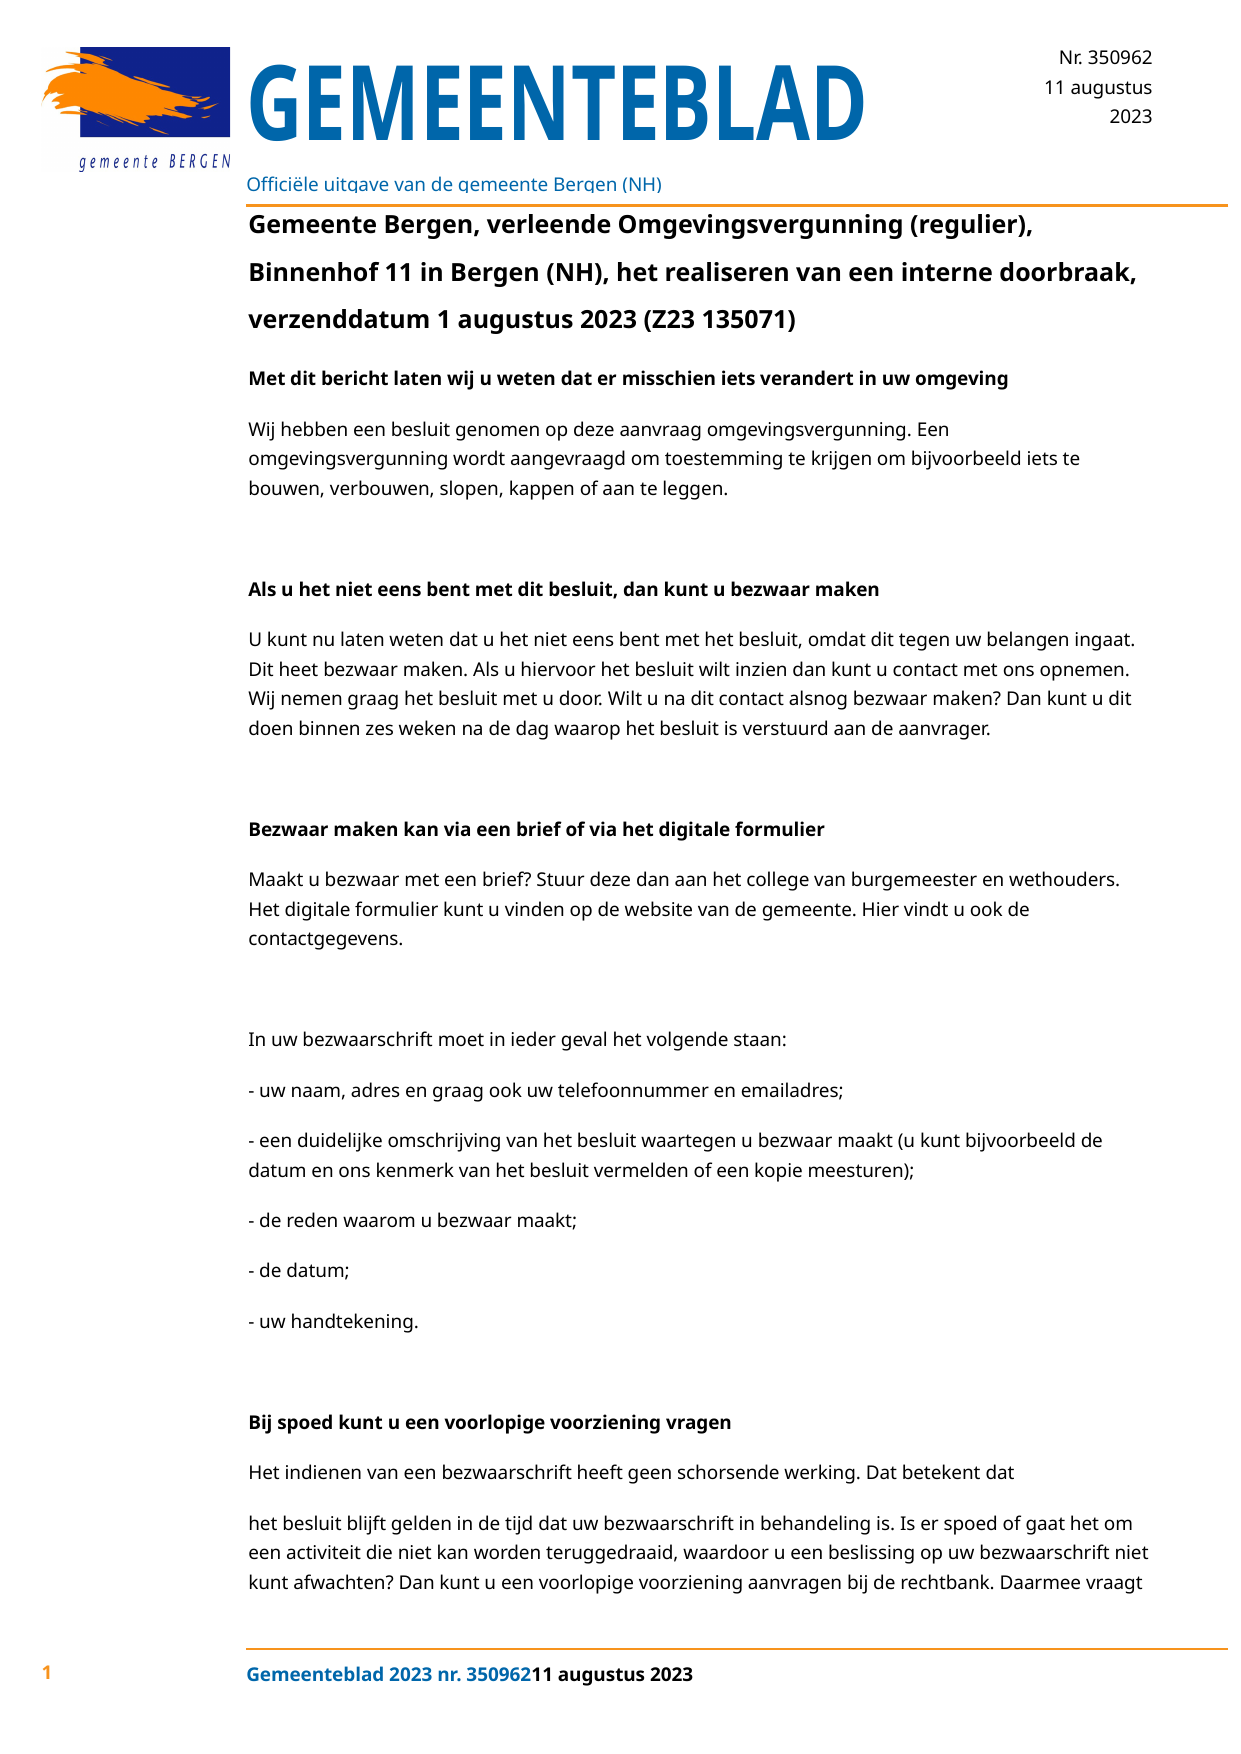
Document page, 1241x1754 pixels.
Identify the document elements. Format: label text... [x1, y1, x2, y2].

text U kunt nu laten weten dat u het niet eens bent met het besluit, omdat dit tegen uw belangen ingaat. Dit heet bezwaar maken. Als u hiervoor het besluit wilt inzien dan kunt u contact met ons opnemen. Wij nemen graag het besluit met u door. Wilt u na dit contact alsnog bezwaar maken? Dan kunt u dit doen binnen zes weken na de dag waarop het besluit is verstuurd aan de aanvrager. [248, 626, 1152, 741]
text - uw handtekening. [248, 1308, 1152, 1334]
text - een duidelijke omschrijving van het besluit waartegen u bezwaar maakt (u kunt bijvoorbeeld de datum en ons kenmerk van het besluit vermelden of een kopie meesturen); [248, 1127, 1152, 1182]
text Gemeente Bergen, verleende Omgevingsvergunning (regulier), Binnenhof 11 in Bergen (NH), het realiseren van een interne doorbraak, verzenddatum 1 augustus 2023 (Z23 135071) [248, 207, 1152, 336]
text het besluit blijft gelden in de tijd dat uw bezwaarschrift in behandeling is. Is er spoed of gaat het om een activiteit die niet kan worden teruggedraaid, waardoor u een beslissing op uw bezwaarschrift niet kunt afwachten? Dan kunt u een voorlopige voorziening aanvragen bij de rechtbank. Daarmee vraagt [248, 1510, 1152, 1594]
text Het indienen van een bezwaarschrift heeft geen schorsende werking. Dat betekent dat [248, 1459, 1152, 1485]
text - de reden waarom u bezwaar maakt; [248, 1207, 1152, 1233]
picture [41, 47, 231, 172]
text Bezwaar maken kan via een brief of via het digitale formulier [248, 816, 1152, 842]
text Bij spoed kunt u een voorlopige voorziening vragen [248, 1409, 1152, 1434]
text - de datum; [248, 1258, 1152, 1283]
text Maakt u bezwaar met een brief? Stuur deze dan aan het college van burgemeester en wethouders. Het digitale formulier kunt u vinden op de website van de gemeente. Hier vindt u ook de contactgegevens. [248, 866, 1152, 951]
text - uw naam, adres en graag ook uw telefoonnummer en emailadres; [248, 1077, 1152, 1102]
text Als u het niet eens bent met dit besluit, dan kunt u bezwaar maken [248, 576, 1152, 602]
text Met dit bericht laten wij u weten dat er misschien iets verandert in uw omgeving [248, 366, 1152, 391]
text Wij hebben een besluit genomen op deze aanvraag omgevingsvergunning. Een omgevingsvergunning wordt aangevraagd om toestemming te krijgen om bijvoorbeeld iets te bouwen, verbouwen, slopen, kappen of aan te leggen. [248, 416, 1152, 501]
text In uw bezwaarschrift moet in ieder geval het volgende staan: [248, 1026, 1152, 1052]
